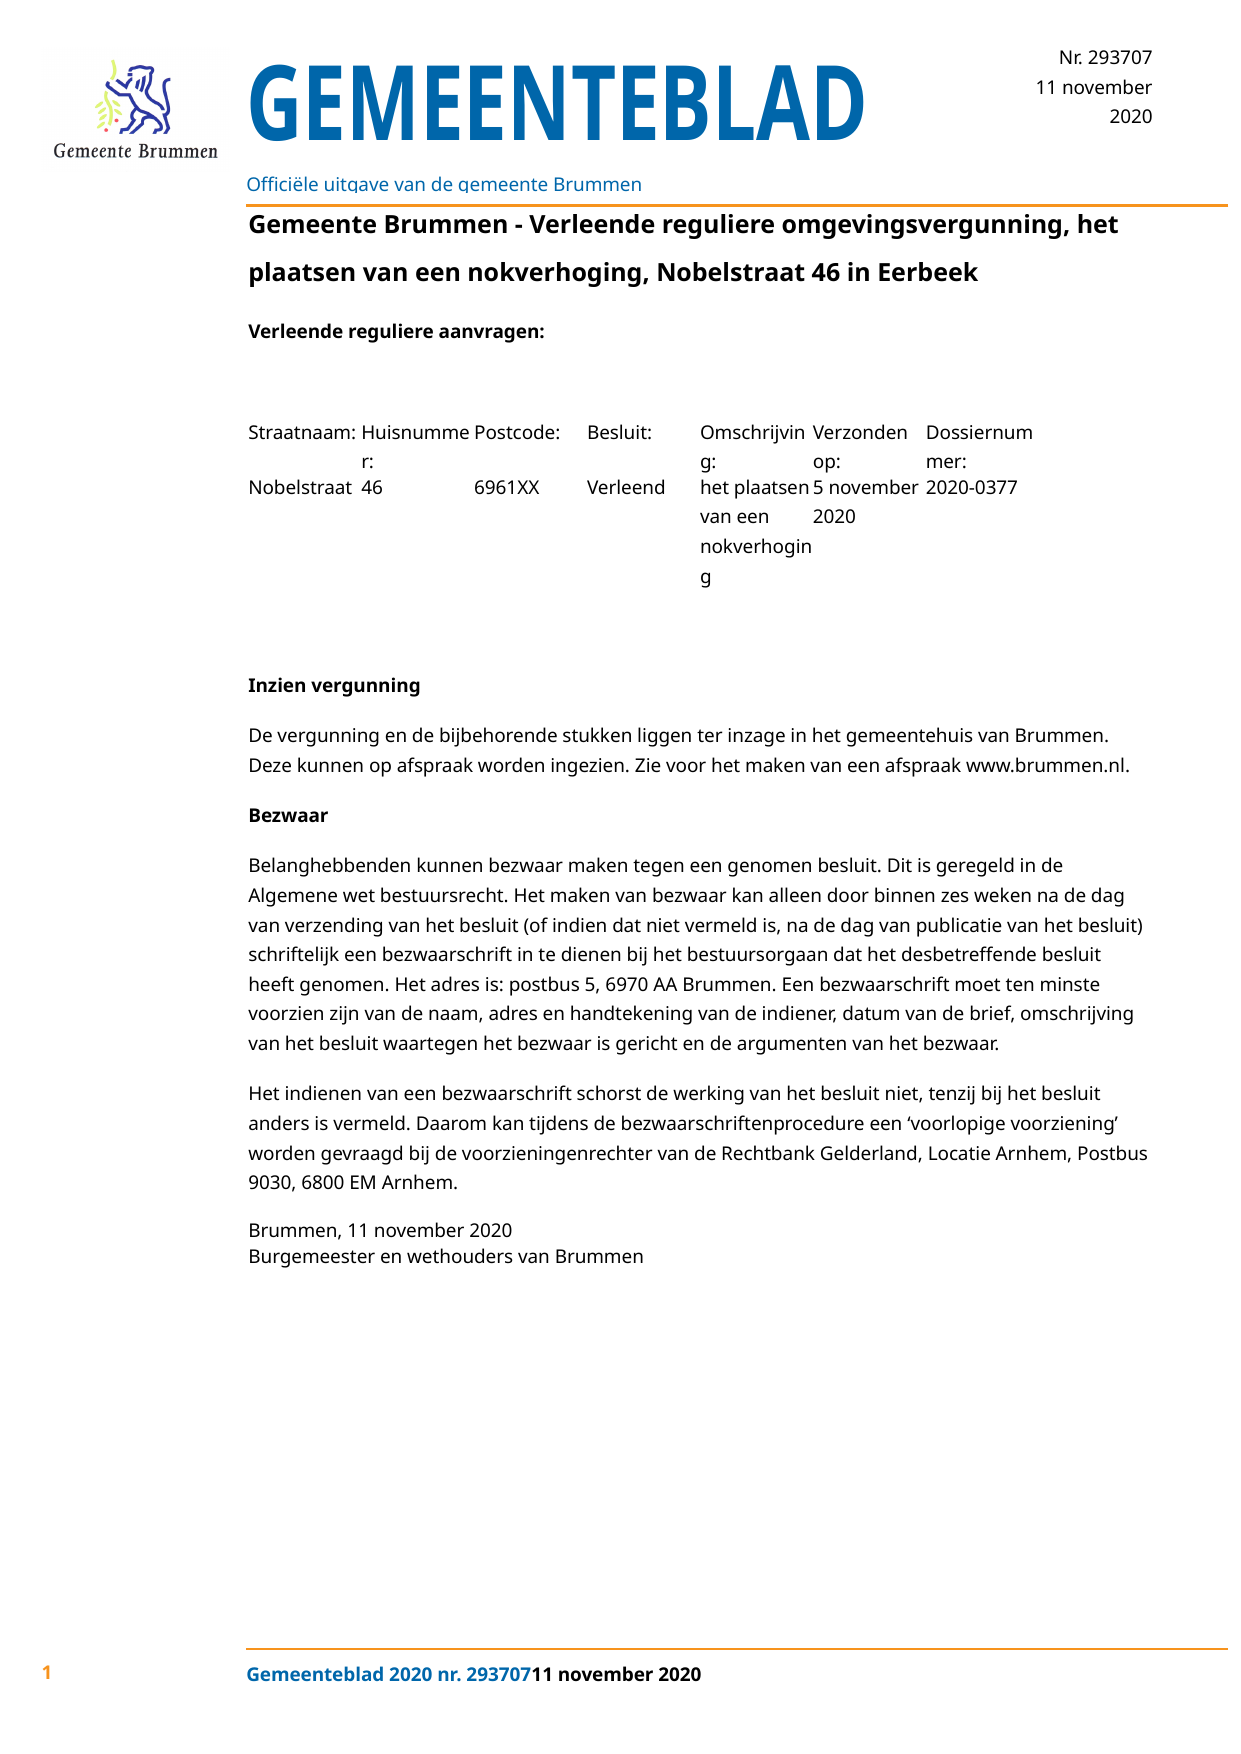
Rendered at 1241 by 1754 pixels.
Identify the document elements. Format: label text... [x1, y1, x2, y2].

table_header Postcode: [474, 419, 587, 474]
text De vergunning en de bijbehorende stukken liggen ter inzage in het gemeentehuis van Brummen. Deze kunnen op afspraak worden ingezien. Zie voor het maken van een afspraak www.brummen.nl. [248, 722, 1152, 778]
text Burgemeester en wethouders van Brummen [248, 1243, 1152, 1269]
table_header Besluit: [587, 419, 700, 474]
table_cell 2020-0377 [926, 474, 1038, 618]
table_cell het plaatsen van een nokverhoging [700, 474, 813, 618]
table_cell 46 [361, 474, 474, 618]
text Verleende reguliere aanvragen: [248, 318, 1152, 344]
table_cell Verleend [587, 474, 700, 618]
table_cell [1039, 474, 1152, 618]
table_cell 5 november 2020 [813, 474, 926, 618]
table_header Straatnaam: [248, 419, 361, 474]
table_header Dossiernummer: [926, 419, 1038, 474]
table_header Omschrijving: [700, 419, 813, 474]
table_header Huisnummer: [361, 419, 474, 474]
text Brummen, 11 november 2020 [248, 1217, 1152, 1243]
picture [41, 47, 231, 172]
table_header Verzonden op: [813, 419, 926, 474]
text Inzien vergunning [248, 672, 1152, 698]
text Bezwaar [248, 802, 1152, 828]
table_header [1039, 419, 1152, 474]
table_cell Nobelstraat [248, 474, 361, 618]
table_cell 6961XX [474, 474, 587, 618]
text Gemeente Brummen - Verleende reguliere omgevingsvergunning, het plaatsen van een nokverhoging, Nobelstraat 46 in Eerbeek [248, 207, 1152, 288]
text Het indienen van een bezwaarschrift schorst de werking van het besluit niet, tenzij bij het besluit anders is vermeld. Daarom kan tijdens de bezwaarschriftenprocedure een ‘voorlopige voorziening’ worden gevraagd bij de voorzieningenrechter van de Rechtbank Gelderland, Locatie Arnhem, Postbus 9030, 6800 EM Arnhem. [248, 1081, 1152, 1195]
text Belanghebbenden kunnen bezwaar maken tegen een genomen besluit. Dit is geregeld in de Algemene wet bestuursrecht. Het maken van bezwaar kan alleen door binnen zes weken na de dag van verzending van het besluit (of indien dat niet vermeld is, na de dag van publicatie van het besluit) schriftelijk een bezwaarschrift in te dienen bij het bestuursorgaan dat het desbetreffende besluit heeft genomen. Het adres is: postbus 5, 6970 AA Brummen. Een bezwaarschrift moet ten minste voorzien zijn van de naam, adres en handtekening van de indiener, datum van de brief, omschrijving van het besluit waartegen het bezwaar is gericht en de argumenten van het bezwaar. [248, 853, 1152, 1056]
